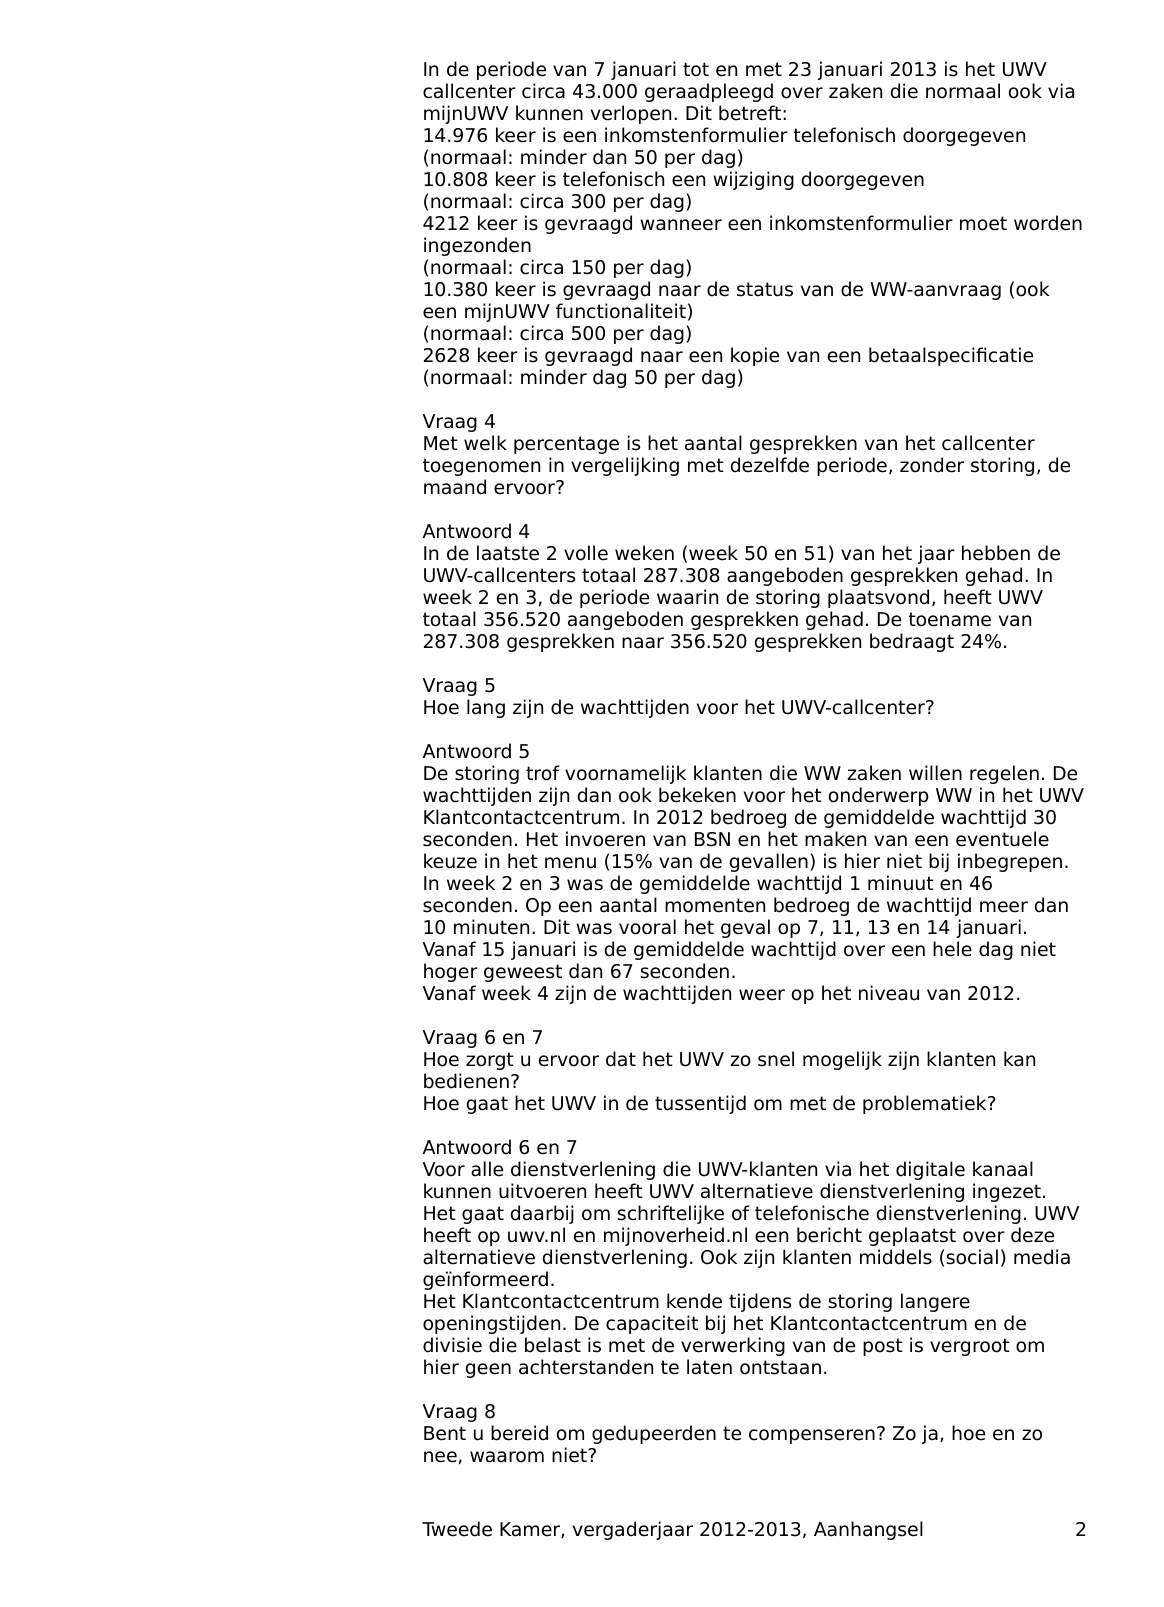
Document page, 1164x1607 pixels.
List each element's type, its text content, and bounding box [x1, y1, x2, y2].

text 2628 keer is gevraagd naar een kopie van een betaalspecificatie [422, 345, 1087, 367]
text Met welk percentage is het aantal gesprekken van het callcenter toegenomen in vergelijking met dezelfde periode, zonder storing, de maand ervoor? [422, 433, 1087, 499]
text (normaal: circa 300 per dag) [422, 191, 1087, 213]
text 14.976 keer is een inkomstenformulier telefonisch doorgegeven [422, 125, 1087, 147]
text Vraag 8 [422, 1401, 1087, 1423]
text Hoe gaat het UWV in de tussentijd om met de problematiek? [422, 1093, 1087, 1115]
text In de laatste 2 volle weken (week 50 en 51) van het jaar hebben de UWV-callcenters totaal 287.308 aangeboden gesprekken gehad. In week 2 en 3, de periode waarin de storing plaatsvond, heeft UWV totaal 356.520 aangeboden gesprekken gehad. De toename van 287.308 gesprekken naar 356.520 gesprekken bedraagt 24%. [422, 543, 1087, 653]
text Antwoord 5 [422, 741, 1087, 763]
text Hoe zorgt u ervoor dat het UWV zo snel mogelijk zijn klanten kan bedienen? [422, 1049, 1087, 1093]
text (normaal: minder dan 50 per dag) [422, 147, 1087, 169]
text Antwoord 6 en 7 [422, 1137, 1087, 1159]
text 4212 keer is gevraagd wanneer een inkomstenformulier moet worden ingezonden [422, 213, 1087, 257]
text 10.808 keer is telefonisch een wijziging doorgegeven [422, 169, 1087, 191]
text Vraag 5 [422, 675, 1087, 697]
text (normaal: circa 150 per dag) [422, 257, 1087, 279]
text De storing trof voornamelijk klanten die WW zaken willen regelen. De wachttijden zijn dan ook bekeken voor het onderwerp WW in het UWV Klantcontactcentrum. In 2012 bedroeg de gemiddelde wachttijd 30 seconden. Het invoeren van BSN en het maken van een eventuele keuze in het menu (15% van de gevallen) is hier niet bij inbegrepen. In week 2 en 3 was de gemiddelde wachttijd 1 minuut en 46 seconden. Op een aantal momenten bedroeg de wachttijd meer dan 10 minuten. Dit was vooral het geval op 7, 11, 13 en 14 januari. Vanaf 15 januari is de gemiddelde wachttijd over een hele dag niet hoger geweest dan 67 seconden. [422, 763, 1087, 983]
text Antwoord 4 [422, 521, 1087, 543]
text In de periode van 7 januari tot en met 23 januari 2013 is het UWV callcenter circa 43.000 geraadpleegd over zaken die normaal ook via mijnUWV kunnen verlopen. Dit betreft: [422, 59, 1087, 125]
text (normaal: circa 500 per dag) [422, 323, 1087, 345]
text Vraag 6 en 7 [422, 1027, 1087, 1049]
text 10.380 keer is gevraagd naar de status van de WW-aanvraag (ook een mijnUWV functionaliteit) [422, 279, 1087, 323]
text Voor alle dienstverlening die UWV-klanten via het digitale kanaal kunnen uitvoeren heeft UWV alternatieve dienstverlening ingezet. Het gaat daarbij om schriftelijke of telefonische dienstverlening. UWV heeft op uwv.nl en mijnoverheid.nl een bericht geplaatst over deze alternatieve dienstverlening. Ook zijn klanten middels (social) media geïnformeerd. [422, 1159, 1087, 1291]
text Vraag 4 [422, 411, 1087, 433]
text Vanaf week 4 zijn de wachttijden weer op het niveau van 2012. [422, 983, 1087, 1005]
text Hoe lang zijn de wachttijden voor het UWV-callcenter? [422, 697, 1087, 719]
text (normaal: minder dag 50 per dag) [422, 367, 1087, 389]
text Bent u bereid om gedupeerden te compenseren? Zo ja, hoe en zo nee, waarom niet? [422, 1423, 1087, 1467]
text Het Klantcontactcentrum kende tijdens de storing langere openingstijden. De capaciteit bij het Klantcontactcentrum en de divisie die belast is met de verwerking van de post is vergroot om hier geen achterstanden te laten ontstaan. [422, 1291, 1087, 1379]
